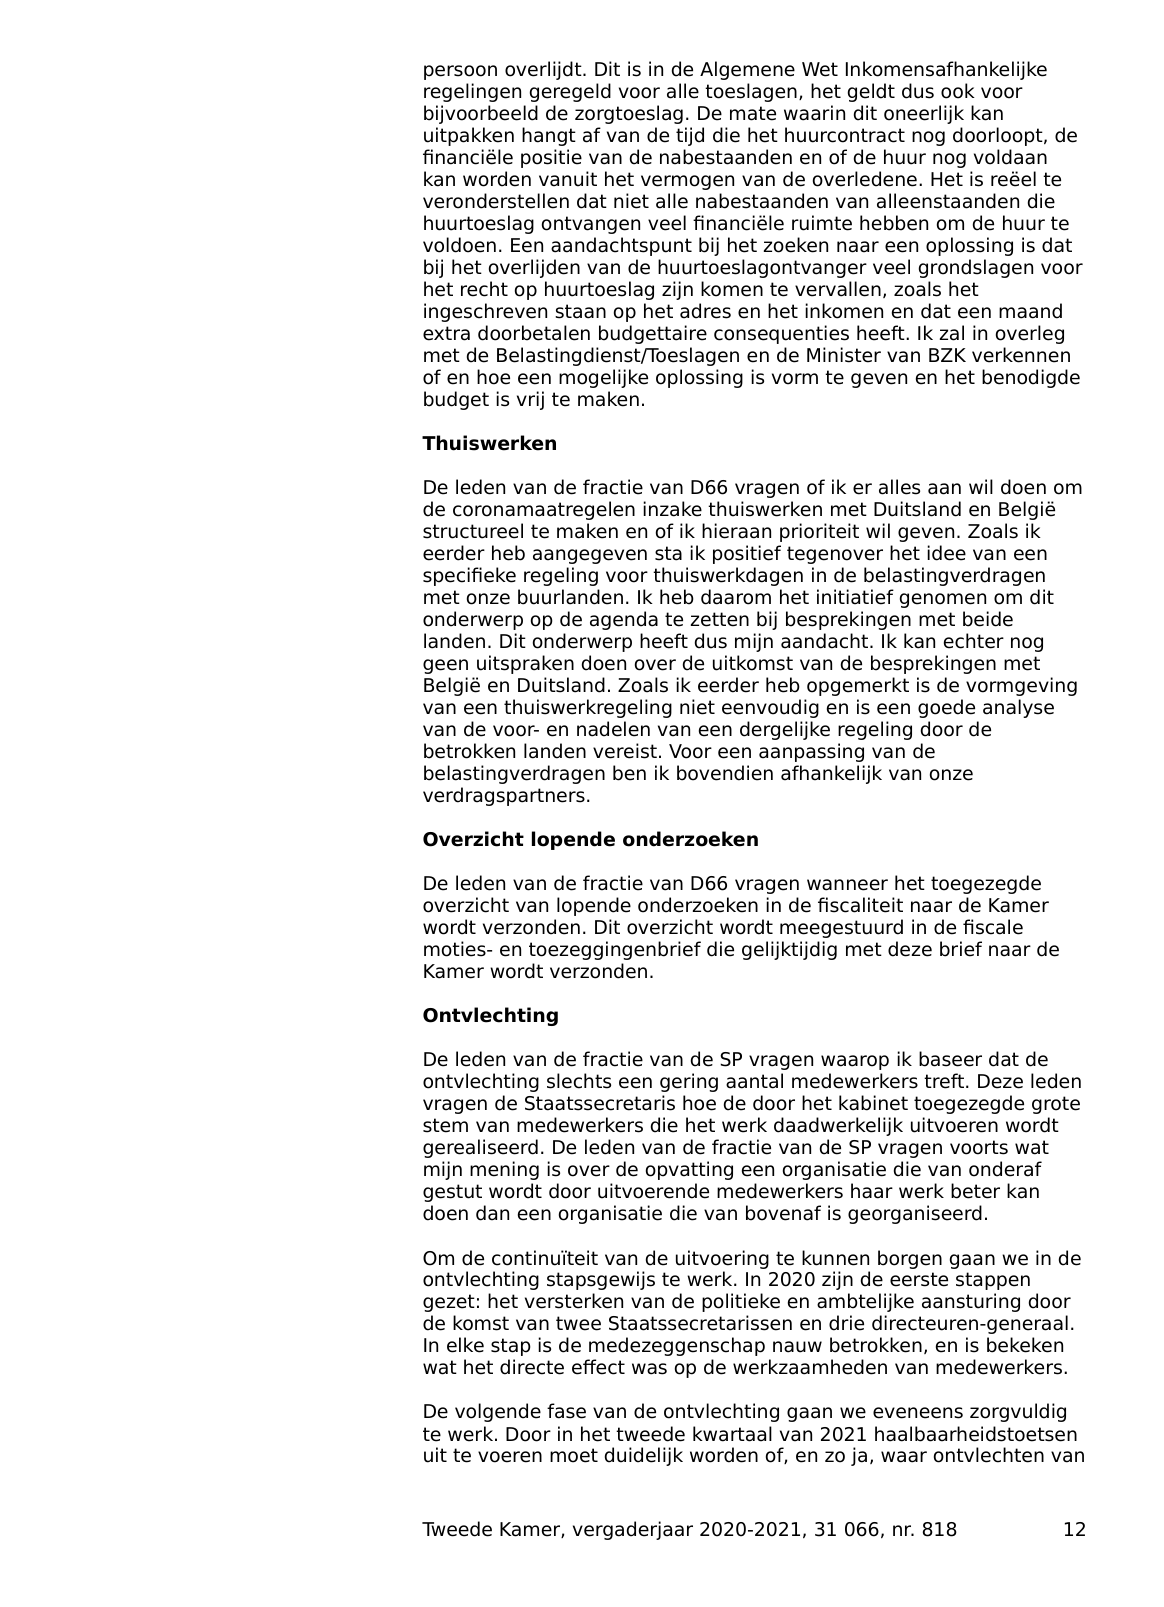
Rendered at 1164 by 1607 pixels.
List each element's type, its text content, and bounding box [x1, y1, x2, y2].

text persoon overlijdt. Dit is in de Algemene Wet Inkomensafhankelijke regelingen geregeld voor alle toeslagen, het geldt dus ook voor bijvoorbeeld de zorgtoeslag. De mate waarin dit oneerlijk kan uitpakken hangt af van de tijd die het huurcontract nog doorloopt, de financiële positie van de nabestaanden en of de huur nog voldaan kan worden vanuit het vermogen van de overledene. Het is reëel te veronderstellen dat niet alle nabestaanden van alleenstaanden die huurtoeslag ontvangen veel financiële ruimte hebben om de huur te voldoen. Een aandachtspunt bij het zoeken naar een oplossing is dat bij het overlijden van de huurtoeslagontvanger veel grondslagen voor het recht op huurtoeslag zijn komen te vervallen, zoals het ingeschreven staan op het adres en het inkomen en dat een maand extra doorbetalen budgettaire consequenties heeft. Ik zal in overleg met de Belastingdienst/Toeslagen en de Minister van BZK verkennen of en hoe een mogelijke oplossing is vorm te geven en het benodigde budget is vrij te maken. [422, 59, 1087, 411]
text De leden van de fractie van D66 vragen of ik er alles aan wil doen om de coronamaatregelen inzake thuiswerken met Duitsland en België structureel te maken en of ik hieraan prioriteit wil geven. Zoals ik eerder heb aangegeven sta ik positief tegenover het idee van een specifieke regeling voor thuiswerkdagen in de belastingverdragen met onze buurlanden. Ik heb daarom het initiatief genomen om dit onderwerp op de agenda te zetten bij besprekingen met beide landen. Dit onderwerp heeft dus mijn aandacht. Ik kan echter nog geen uitspraken doen over de uitkomst van de besprekingen met België en Duitsland. Zoals ik eerder heb opgemerkt is de vormgeving van een thuiswerkregeling niet eenvoudig en is een goede analyse van de voor- en nadelen van een dergelijke regeling door de betrokken landen vereist. Voor een aanpassing van de belastingverdragen ben ik bovendien afhankelijk van onze verdragspartners. [422, 477, 1087, 807]
text De volgende fase van de ontvlechting gaan we eveneens zorgvuldig te werk. Door in het tweede kwartaal van 2021 haalbaarheidstoetsen uit te voeren moet duidelijk worden of, en zo ja, waar ontvlechten van [422, 1401, 1087, 1467]
text De leden van de fractie van D66 vragen wanneer het toegezegde overzicht van lopende onderzoeken in de fiscaliteit naar de Kamer wordt verzonden. Dit overzicht wordt meegestuurd in de fiscale moties- en toezeggingenbrief die gelijktijdig met deze brief naar de Kamer wordt verzonden. [422, 873, 1087, 983]
subtitle Thuiswerken [422, 433, 1087, 455]
text De leden van de fractie van de SP vragen waarop ik baseer dat de ontvlechting slechts een gering aantal medewerkers treft. Deze leden vragen de Staatssecretaris hoe de door het kabinet toegezegde grote stem van medewerkers die het werk daadwerkelijk uitvoeren wordt gerealiseerd. De leden van de fractie van de SP vragen voorts wat mijn mening is over de opvatting een organisatie die van onderaf gestut wordt door uitvoerende medewerkers haar werk beter kan doen dan een organisatie die van bovenaf is georganiseerd. [422, 1049, 1087, 1225]
subtitle Overzicht lopende onderzoeken [422, 829, 1087, 851]
subtitle Ontvlechting [422, 1005, 1087, 1027]
text Om de continuïteit van de uitvoering te kunnen borgen gaan we in de ontvlechting stapsgewijs te werk. In 2020 zijn de eerste stappen gezet: het versterken van de politieke en ambtelijke aansturing door de komst van twee Staatssecretarissen en drie directeuren-generaal. In elke stap is de medezeggenschap nauw betrokken, en is bekeken wat het directe effect was op de werkzaamheden van medewerkers. [422, 1247, 1087, 1379]
